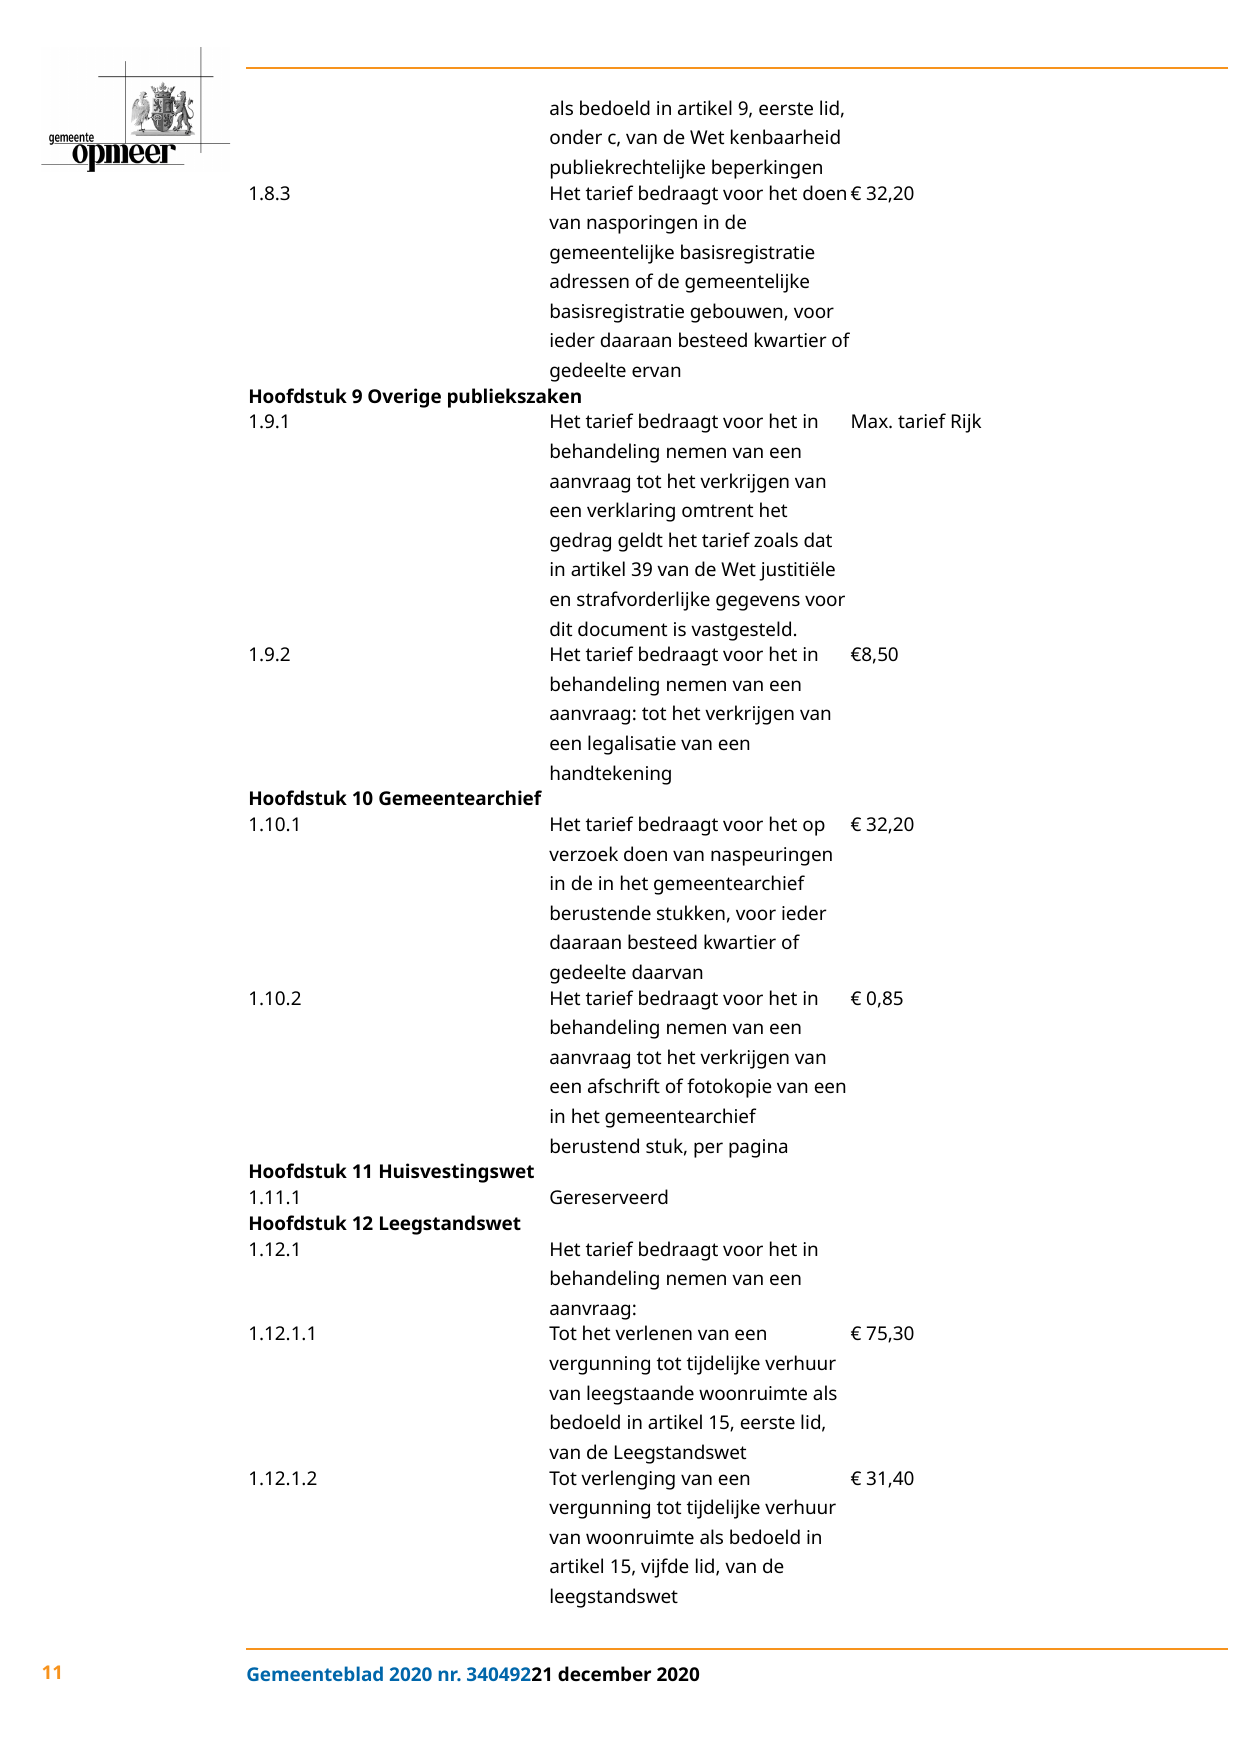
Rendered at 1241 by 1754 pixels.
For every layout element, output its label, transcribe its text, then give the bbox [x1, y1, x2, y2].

picture [41, 47, 231, 172]
table_cell € 32,20 [850, 811, 1152, 985]
table_cell [850, 1184, 1152, 1210]
table_cell Hoofdstuk 10 Gemeentearchief [248, 786, 1152, 811]
table_cell [850, 95, 1152, 180]
table_cell Tot het verlenen van een vergunning tot tijdelijke verhuur van leegstaande woonruimte als bedoeld in artikel 15, eerste lid, van de Leegstandswet [549, 1321, 850, 1465]
table_cell 1.10.2 [248, 985, 549, 1158]
table_cell Tot verlenging van een vergunning tot tijdelijke verhuur van woonruimte als bedoeld in artikel 15, vijfde lid, van de leegstandswet [549, 1465, 850, 1609]
table_cell 1.8.3 [248, 180, 549, 383]
table_cell als bedoeld in artikel 9, eerste lid, onder c, van de Wet kenbaarheid publiekrechtelijke beperkingen [549, 95, 850, 180]
table_cell 1.12.1 [248, 1236, 549, 1321]
table_cell 1.11.1 [248, 1184, 549, 1210]
table_cell € 0,85 [850, 985, 1152, 1158]
table_cell Het tarief bedraagt voor het in behandeling nemen van een aanvraag tot het verkrijgen van een verklaring omtrent het gedrag geldt het tarief zoals dat in artikel 39 van de Wet justitiële en strafvorderlijke gegevens voor dit document is vastgesteld. [549, 409, 850, 641]
table_cell Hoofdstuk 11 Huisvestingswet [248, 1159, 1152, 1184]
table_cell 1.12.1.1 [248, 1321, 549, 1465]
table_cell Het tarief bedraagt voor het op verzoek doen van naspeuringen in de in het gemeentearchief berustende stukken, voor ieder daaraan besteed kwartier of gedeelte daarvan [549, 811, 850, 985]
table_cell Het tarief bedraagt voor het in behandeling nemen van een aanvraag: tot het verkrijgen van een legalisatie van een handtekening [549, 641, 850, 786]
table_cell Gereserveerd [549, 1184, 850, 1210]
table_cell 1.9.2 [248, 641, 549, 786]
table_cell € 75,30 [850, 1321, 1152, 1465]
table_cell Het tarief bedraagt voor het doen van nasporingen in de gemeentelijke basisregistratie adressen of de gemeentelijke basisregistratie gebouwen, voor ieder daaraan besteed kwartier of gedeelte ervan [549, 180, 850, 383]
table_cell [850, 1236, 1152, 1321]
table_cell € 32,20 [850, 180, 1152, 383]
table_cell Hoofdstuk 12 Leegstandswet [248, 1210, 1152, 1236]
table_cell 1.9.1 [248, 409, 549, 641]
table_cell Max. tarief Rijk [850, 409, 1152, 641]
table_cell 1.12.1.2 [248, 1465, 549, 1609]
table_cell Hoofdstuk 9 Overige publiekszaken [248, 383, 1152, 409]
table_cell Het tarief bedraagt voor het in behandeling nemen van een aanvraag tot het verkrijgen van een afschrift of fotokopie van een in het gemeentearchief berustend stuk, per pagina [549, 985, 850, 1158]
table_cell €8,50 [850, 641, 1152, 786]
table_cell 1.10.1 [248, 811, 549, 985]
table_cell Het tarief bedraagt voor het in behandeling nemen van een aanvraag: [549, 1236, 850, 1321]
table_cell € 31,40 [850, 1465, 1152, 1609]
table_cell [248, 95, 549, 180]
